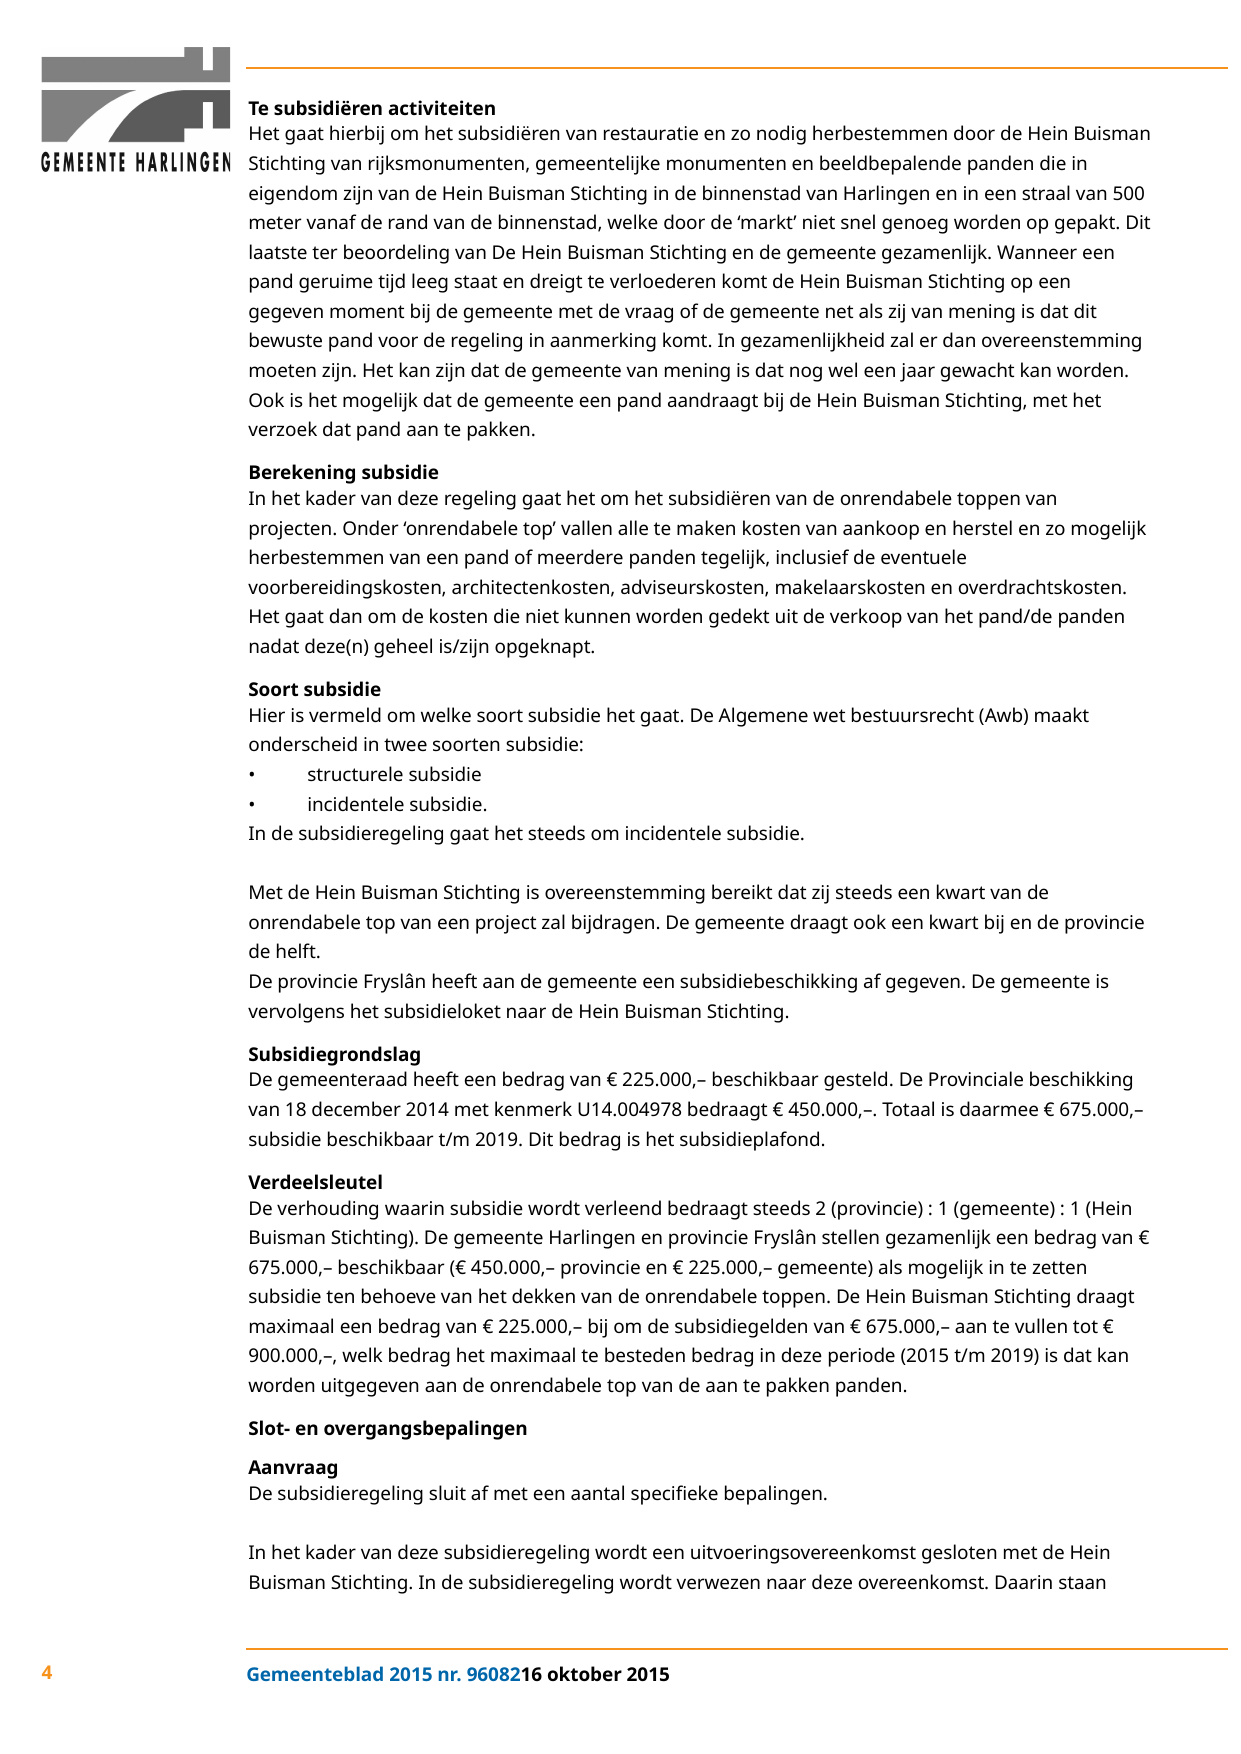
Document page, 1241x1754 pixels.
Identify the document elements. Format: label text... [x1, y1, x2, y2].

text Het gaat hierbij om het subsidiëren van restauratie en zo nodig herbestemmen door de Hein Buisman Stichting van rijksmonumenten, gemeentelijke monumenten en beeldbepalende panden die in eigendom zijn van de Hein Buisman Stichting in de binnenstad van Harlingen en in een straal van 500 meter vanaf de rand van de binnenstad, welke door de ‘markt’ niet snel genoeg worden op gepakt. Dit laatste ter beoordeling van De Hein Buisman Stichting en de gemeente gezamenlijk. Wanneer een pand geruime tijd leeg staat en dreigt te verloederen komt de Hein Buisman Stichting op een gegeven moment bij de gemeente met de vraag of de gemeente net als zij van mening is dat dit bewuste pand voor de regeling in aanmerking komt. In gezamenlijkheid zal er dan overeenstemming moeten zijn. Het kan zijn dat de gemeente van mening is dat nog wel een jaar gewacht kan worden. Ook is het mogelijk dat de gemeente een pand aandraagt bij de Hein Buisman Stichting, met het verzoek dat pand aan te pakken. [248, 121, 1152, 442]
text Hier is vermeld om welke soort subsidie het gaat. De Algemene wet bestuursrecht (Awb) maakt onderscheid in twee soorten subsidie: [248, 702, 1152, 757]
text De provincie Fryslân heeft aan de gemeente een subsidiebeschikking af gegeven. De gemeente is vervolgens het subsidieloket naar de Hein Buisman Stichting. [248, 968, 1152, 1023]
text De gemeenteraad heeft een bedrag van € 225.000,– beschikbaar gesteld. De Provinciale beschikking van 18 december 2014 met kenmerk U14.004978 bedraagt € 450.000,–. Totaal is daarmee € 675.000,– subsidie beschikbaar t/m 2019. Dit bedrag is het subsidieplafond. [248, 1067, 1152, 1152]
text In de subsidieregeling gaat het steeds om incidentele subsidie. [248, 820, 1152, 846]
text Slot- en overgangsbepalingen [248, 1415, 1152, 1441]
text Met de Hein Buisman Stichting is overeenstemming bereikt dat zij steeds een kwart van de onrendabele top van een project zal bijdragen. De gemeente draagt ook een kwart bij en de provincie de helft. [248, 879, 1152, 964]
text Soort subsidie [248, 676, 1152, 702]
list incidentele subsidie. [248, 791, 1152, 816]
text De verhouding waarin subsidie wordt verleend bedraagt steeds 2 (provincie) : 1 (gemeente) : 1 (Hein Buisman Stichting). De gemeente Harlingen en provincie Fryslân stellen gezamenlijk een bedrag van € 675.000,– beschikbaar (€ 450.000,– provincie en € 225.000,– gemeente) als mogelijk in te zetten subsidie ten behoeve van het dekken van de onrendabele toppen. De Hein Buisman Stichting draagt maximaal een bedrag van € 225.000,– bij om de subsidiegelden van € 675.000,– aan te vullen tot € 900.000,–, welk bedrag het maximaal te besteden bedrag in deze periode (2015 t/m 2019) is dat kan worden uitgegeven aan de onrendabele top van de aan te pakken panden. [248, 1195, 1152, 1398]
text Subsidiegrondslag [248, 1041, 1152, 1067]
text Te subsidiëren activiteiten [248, 95, 1152, 121]
text In het kader van deze subsidieregeling wordt een uitvoeringsovereenkomst gesloten met de Hein Buisman Stichting. In de subsidieregeling wordt verwezen naar deze overeenkomst. Daarin staan [248, 1539, 1152, 1595]
list structurele subsidie [248, 761, 1152, 787]
text Berekening subsidie [248, 459, 1152, 485]
text De subsidieregeling sluit af met een aantal specifieke bepalingen. [248, 1480, 1152, 1506]
text In het kader van deze regeling gaat het om het subsidiëren van de onrendabele toppen van projecten. Onder ‘onrendabele top’ vallen alle te maken kosten van aankoop en herstel en zo mogelijk herbestemmen van een pand of meerdere panden tegelijk, inclusief de eventuele voorbereidingskosten, architectenkosten, adviseurskosten, makelaarskosten en overdrachtskosten. Het gaat dan om de kosten die niet kunnen worden gedekt uit de verkoop van het pand/de panden nadat deze(n) geheel is/zijn opgeknapt. [248, 485, 1152, 659]
picture [41, 47, 231, 172]
text Verdeelsleutel [248, 1169, 1152, 1195]
text Aanvraag [248, 1454, 1152, 1480]
